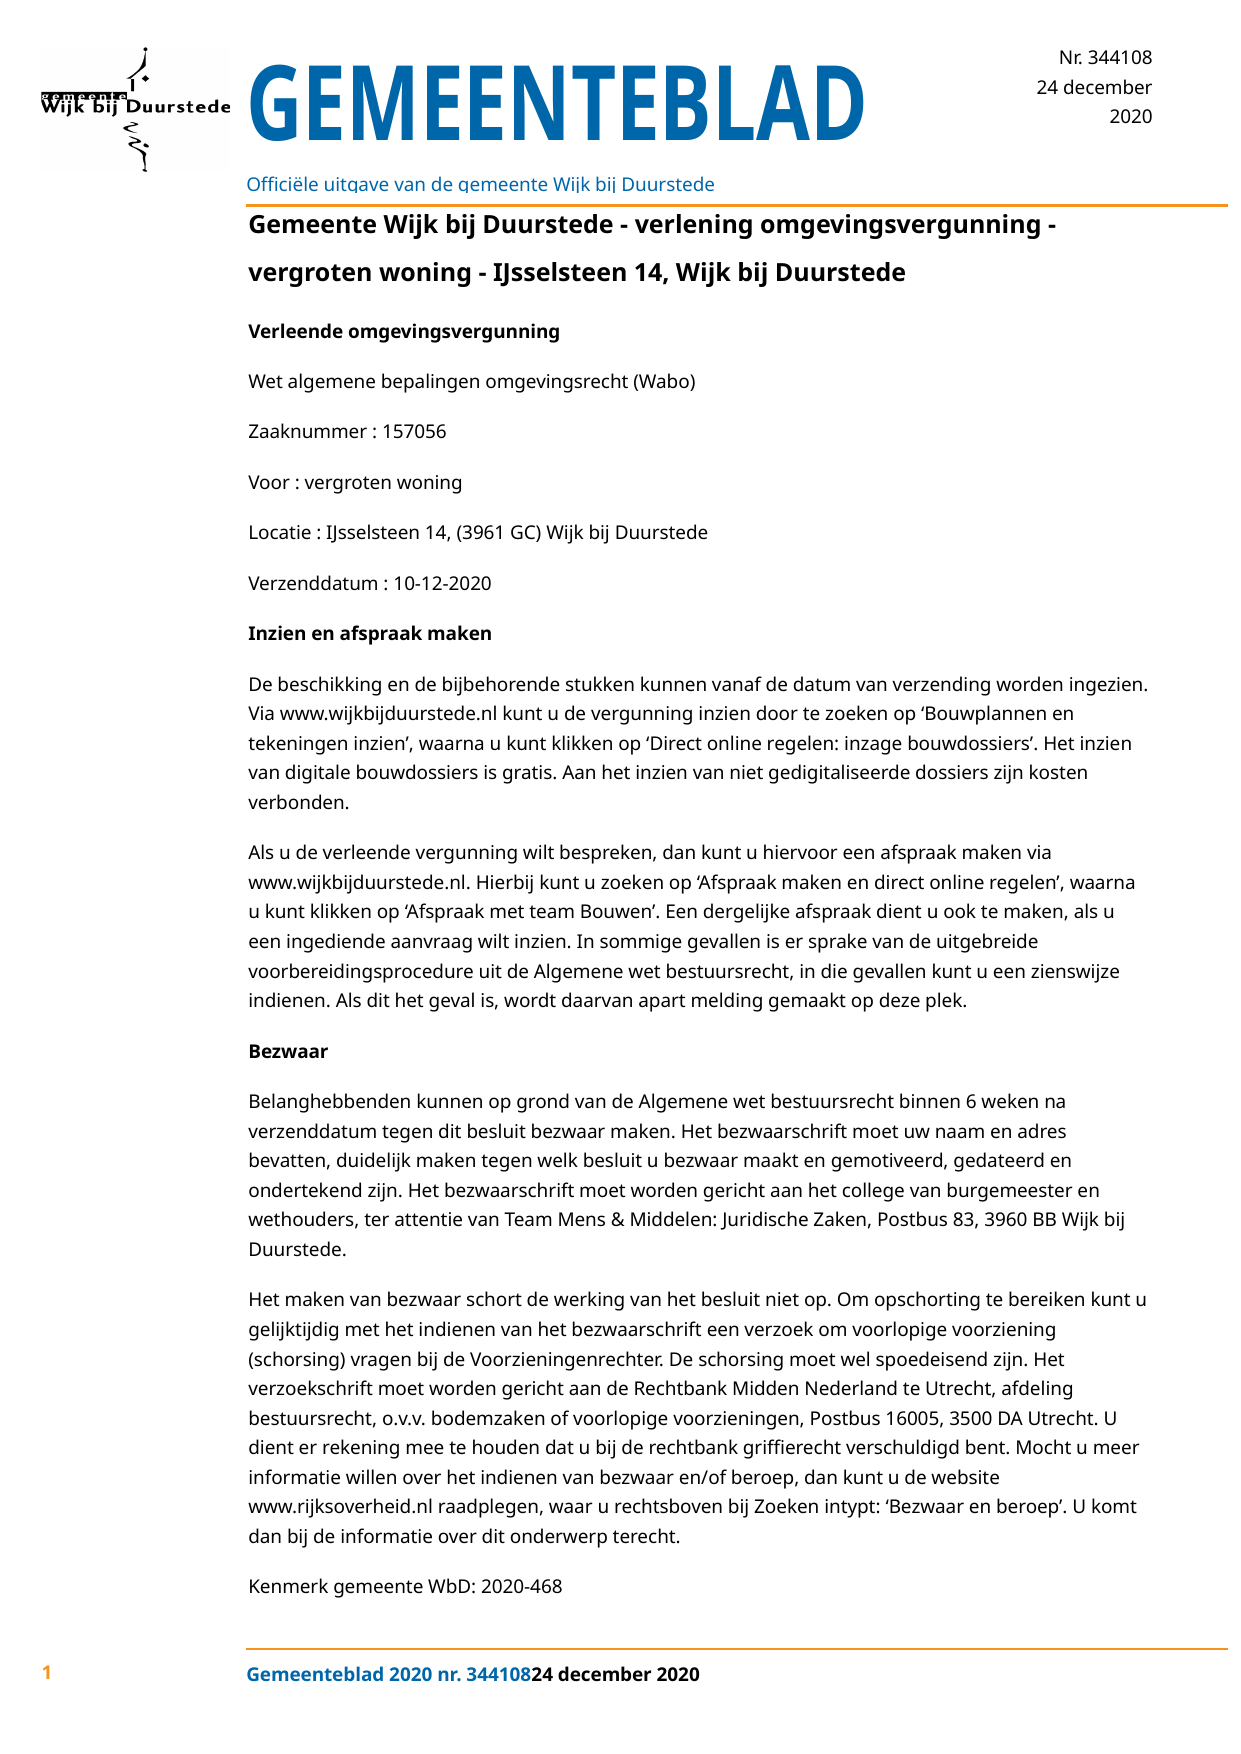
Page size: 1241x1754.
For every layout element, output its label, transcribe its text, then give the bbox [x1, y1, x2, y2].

text De beschikking en de bijbehorende stukken kunnen vanaf de datum van verzending worden ingezien. Via www.wijkbijduurstede.nl kunt u de vergunning inzien door te zoeken op ‘Bouwplannen en tekeningen inzien’, waarna u kunt klikken op ‘Direct online regelen: inzage bouwdossiers’. Het inzien van digitale bouwdossiers is gratis. Aan het inzien van niet gedigitaliseerde dossiers zijn kosten verbonden. [248, 671, 1152, 815]
text Locatie : IJsselsteen 14, (3961 GC) Wijk bij Duurstede [248, 519, 1152, 545]
text Inzien en afspraak maken [248, 620, 1152, 646]
text Verleende omgevingsvergunning [248, 318, 1152, 344]
text Kenmerk gemeente WbD: 2020-468 [248, 1574, 1152, 1599]
text Zaaknummer : 157056 [248, 419, 1152, 444]
text Belanghebbenden kunnen op grond van de Algemene wet bestuursrecht binnen 6 weken na verzenddatum tegen dit besluit bezwaar maken. Het bezwaarschrift moet uw naam en adres bevatten, duidelijk maken tegen welk besluit u bezwaar maakt en gemotiveerd, gedateerd en ondertekend zijn. Het bezwaarschrift moet worden gericht aan het college van burgemeester en wethouders, ter attentie van Team Mens & Middelen: Juridische Zaken, Postbus 83, 3960 BB Wijk bij Duurstede. [248, 1088, 1152, 1262]
text Als u de verleende vergunning wilt bespreken, dan kunt u hiervoor een afspraak maken via www.wijkbijduurstede.nl. Hierbij kunt u zoeken op ‘Afspraak maken en direct online regelen’, waarna u kunt klikken op ‘Afspraak met team Bouwen’. Een dergelijke afspraak dient u ook te maken, als u een ingediende aanvraag wilt inzien. In sommige gevallen is er sprake van de uitgebreide voorbereidingsprocedure uit de Algemene wet bestuursrecht, in die gevallen kunt u een zienswijze indienen. Als dit het geval is, wordt daarvan apart melding gemaakt op deze plek. [248, 839, 1152, 1013]
text Verzenddatum : 10-12-2020 [248, 570, 1152, 596]
picture [41, 47, 231, 172]
text Voor : vergroten woning [248, 469, 1152, 495]
text Gemeente Wijk bij Duurstede - verlening omgevingsvergunning - vergroten woning - IJsselsteen 14, Wijk bij Duurstede [248, 207, 1152, 288]
text Wet algemene bepalingen omgevingsrecht (Wabo) [248, 368, 1152, 394]
text Bezwaar [248, 1038, 1152, 1064]
text Het maken van bezwaar schort de werking van het besluit niet op. Om opschorting te bereiken kunt u gelijktijdig met het indienen van het bezwaarschrift een verzoek om voorlopige voorziening (schorsing) vragen bij de Voorzieningenrechter. De schorsing moet wel spoedeisend zijn. Het verzoekschrift moet worden gericht aan de Rechtbank Midden Nederland te Utrecht, afdeling bestuursrecht, o.v.v. bodemzaken of voorlopige voorzieningen, Postbus 16005, 3500 DA Utrecht. U dient er rekening mee te houden dat u bij de rechtbank griffierecht verschuldigd bent. Mocht u meer informatie willen over het indienen van bezwaar en/of beroep, dan kunt u de website www.rijksoverheid.nl raadplegen, waar u rechtsboven bij Zoeken intypt: ‘Bezwaar en beroep’. U komt dan bij de informatie over dit onderwerp terecht. [248, 1287, 1152, 1549]
